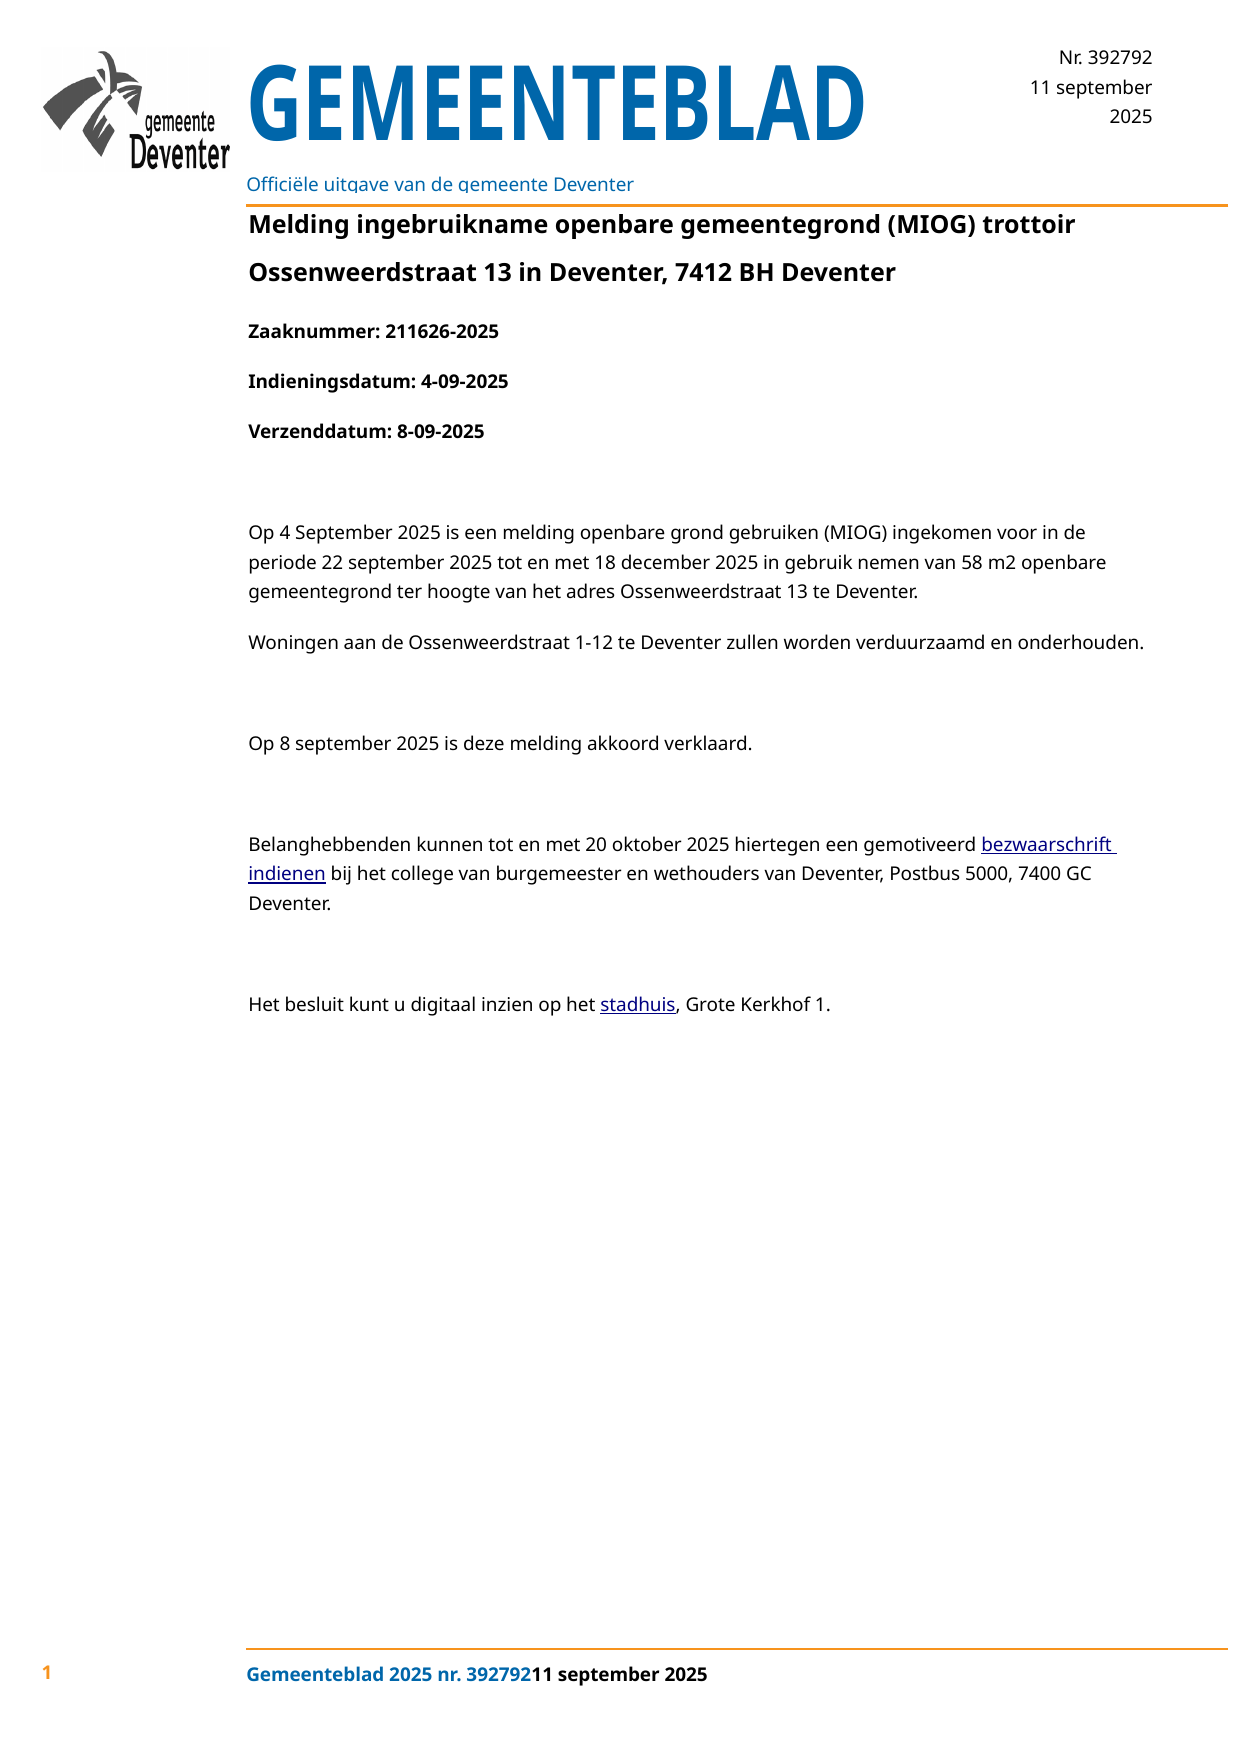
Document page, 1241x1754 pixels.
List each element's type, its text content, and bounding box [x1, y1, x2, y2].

picture [41, 47, 231, 172]
text Het besluit kunt u digitaal inzien op het stadhuis, Grote Kerkhof 1. [248, 991, 1152, 1017]
text Melding ingebruikname openbare gemeentegrond (MIOG) trottoir Ossenweerdstraat 13 in Deventer, 7412 BH Deventer [248, 207, 1152, 288]
text Woningen aan de Ossenweerdstraat 1-12 te Deventer zullen worden verduurzaamd en onderhouden. [248, 629, 1152, 655]
text Verzenddatum: 8-09-2025 [248, 419, 1152, 444]
text Indieningsdatum: 4-09-2025 [248, 368, 1152, 394]
text Op 4 September 2025 is een melding openbare grond gebruiken (MIOG) ingekomen voor in de periode 22 september 2025 tot en met 18 december 2025 in gebruik nemen van 58 m2 openbare gemeentegrond ter hoogte van het adres Ossenweerdstraat 13 te Deventer. [248, 519, 1152, 604]
text Op 8 september 2025 is deze melding akkoord verklaard. [248, 730, 1152, 756]
text Belanghebbenden kunnen tot en met 20 oktober 2025 hiertegen een gemotiveerd bezwaarschrift indienen bij het college van burgemeester en wethouders van Deventer, Postbus 5000, 7400 GC Deventer. [248, 831, 1152, 916]
text Zaaknummer: 211626-2025 [248, 318, 1152, 344]
